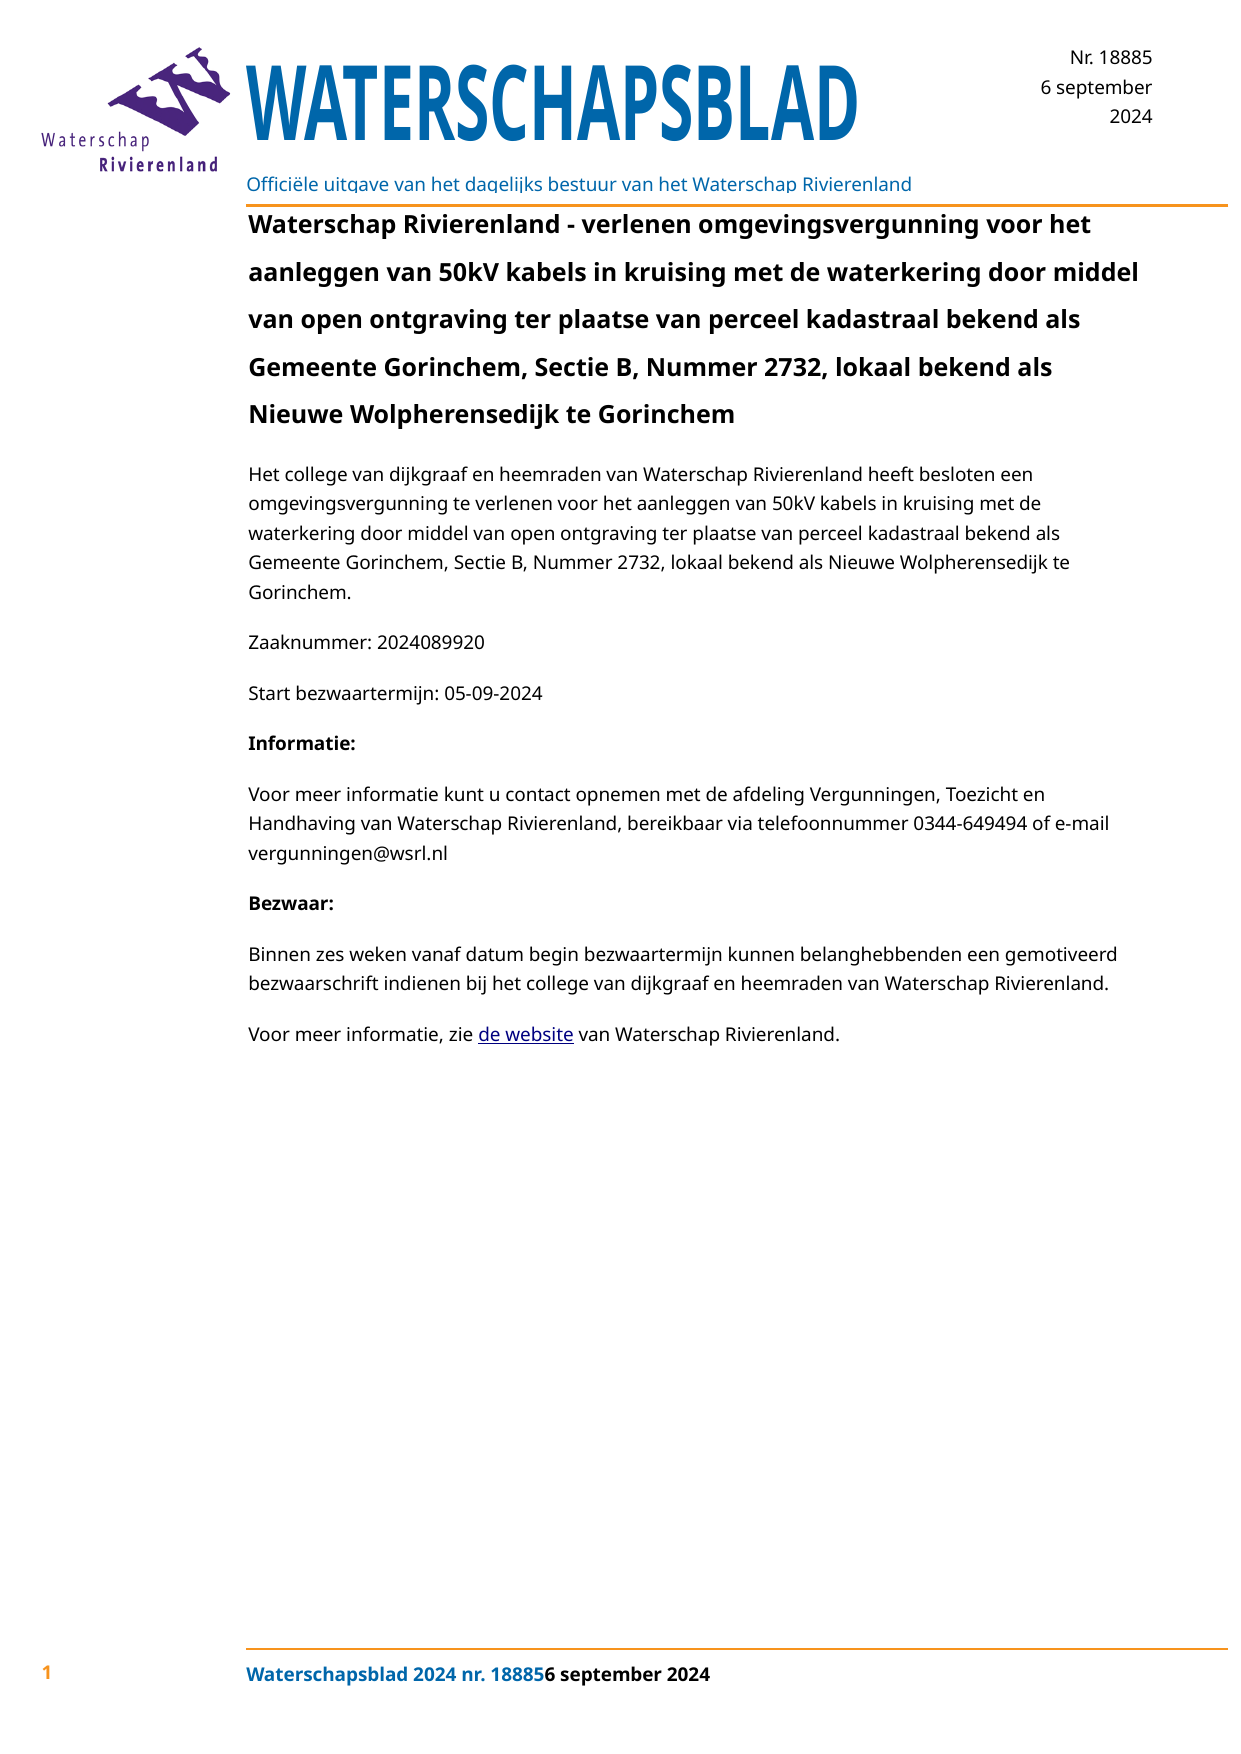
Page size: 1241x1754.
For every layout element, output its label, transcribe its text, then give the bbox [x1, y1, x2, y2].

text Informatie: [248, 730, 1152, 756]
text Bezwaar: [248, 890, 1152, 916]
text Binnen zes weken vanaf datum begin bezwaartermijn kunnen belanghebbenden een gemotiveerd bezwaarschrift indienen bij het college van dijkgraaf en heemraden van Waterschap Rivierenland. [248, 941, 1152, 996]
text Start bezwaartermijn: 05-09-2024 [248, 680, 1152, 706]
text Voor meer informatie, zie de website van Waterschap Rivierenland. [248, 1021, 1152, 1046]
text Voor meer informatie kunt u contact opnemen met de afdeling Vergunningen, Toezicht en Handhaving van Waterschap Rivierenland, bereikbaar via telefoonnummer 0344-649494 of e-mail vergunningen@wsrl.nl [248, 781, 1152, 866]
text Waterschap Rivierenland - verlenen omgevingsvergunning voor het aanleggen van 50kV kabels in kruising met de waterkering door middel van open ontgraving ter plaatse van perceel kadastraal bekend als Gemeente Gorinchem, Sectie B, Nummer 2732, lokaal bekend als Nieuwe Wolpherensedijk te Gorinchem [248, 207, 1152, 431]
text Het college van dijkgraaf en heemraden van Waterschap Rivierenland heeft besloten een omgevingsvergunning te verlenen voor het aanleggen van 50kV kabels in kruising met de waterkering door middel van open ontgraving ter plaatse van perceel kadastraal bekend als Gemeente Gorinchem, Sectie B, Nummer 2732, lokaal bekend als Nieuwe Wolpherensedijk te Gorinchem. [248, 461, 1152, 605]
text Zaaknummer: 2024089920 [248, 629, 1152, 655]
picture [41, 47, 231, 172]
